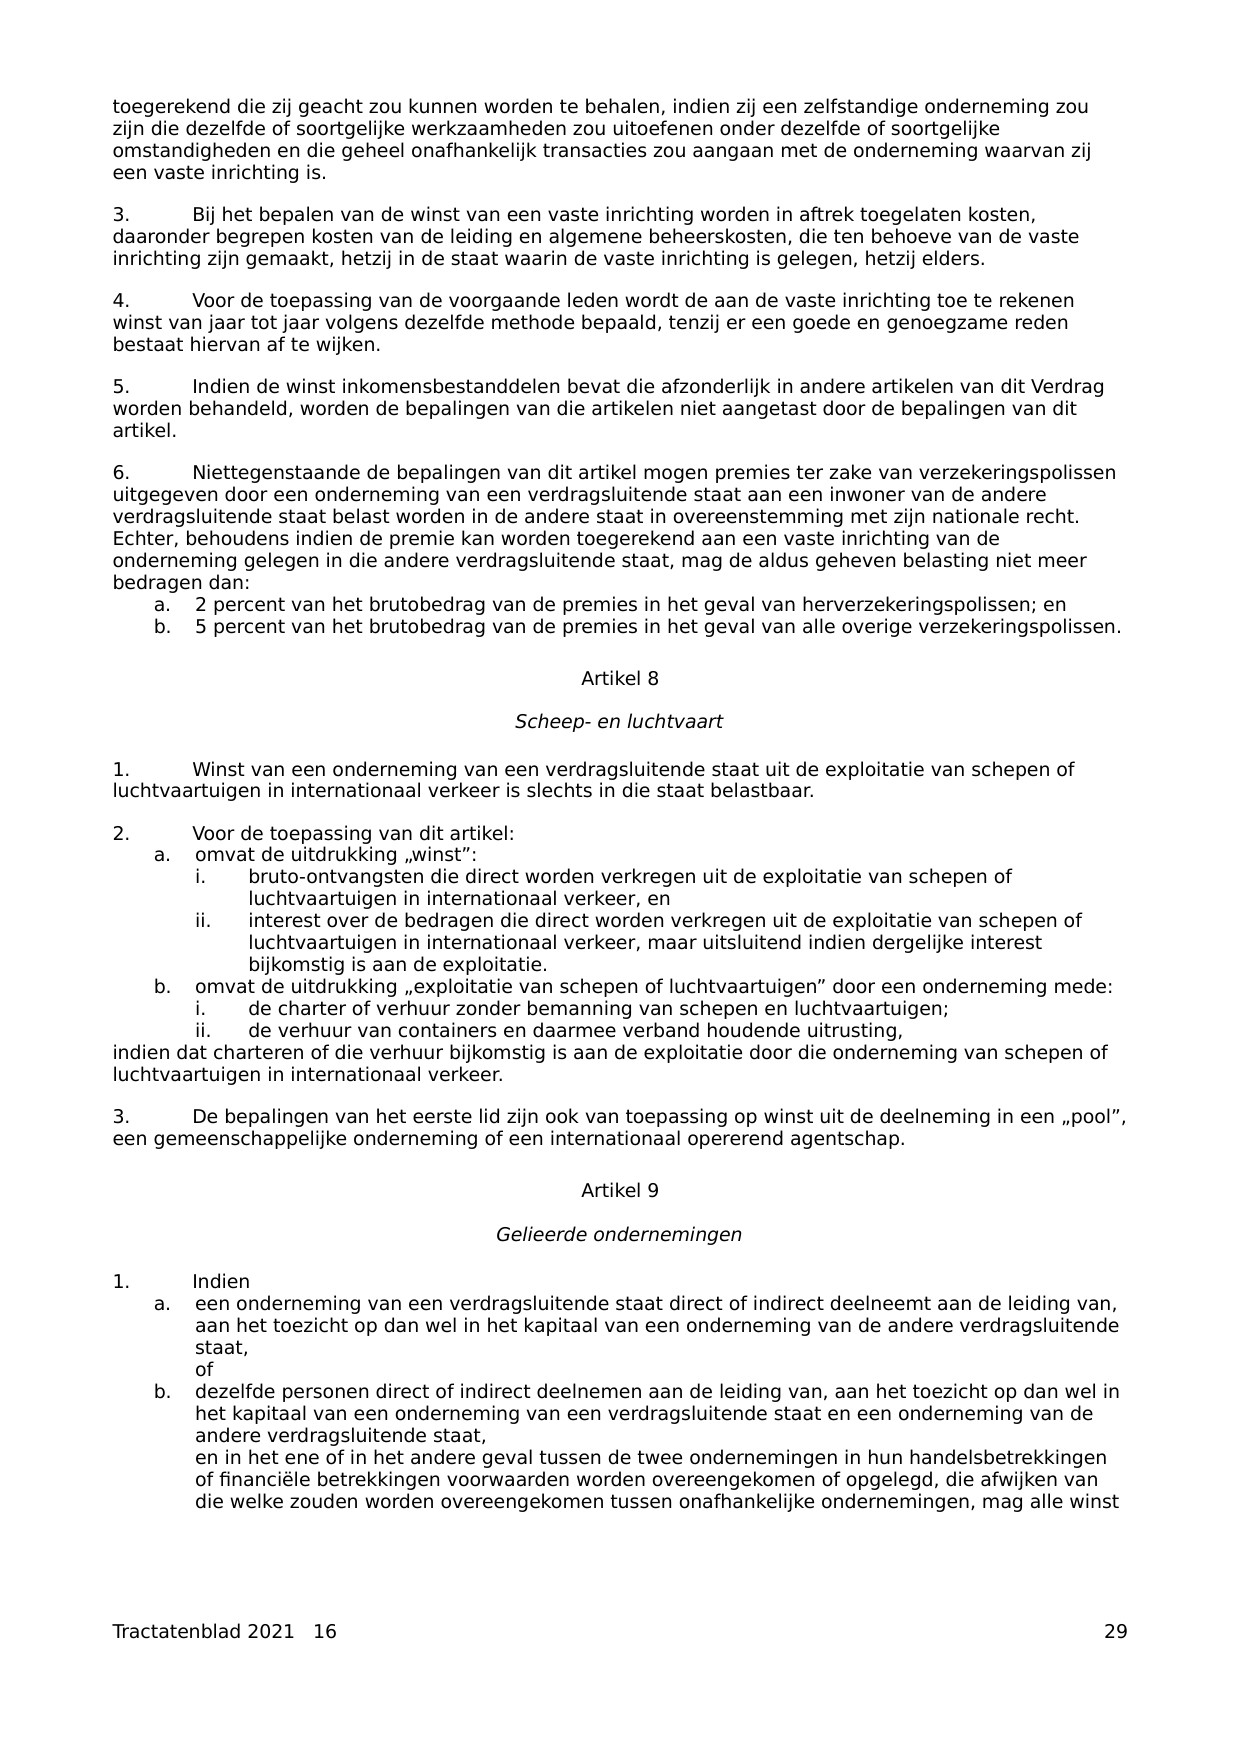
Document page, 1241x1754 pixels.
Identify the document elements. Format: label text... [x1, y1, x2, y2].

text i. bruto-ontvangsten die direct worden verkregen uit de exploitatie van schepen of luchtvaartuigen in internationaal verkeer, en [195, 866, 1128, 910]
text 1. Winst van een onderneming van een verdragsluitende staat uit de exploitatie van schepen of luchtvaartuigen in internationaal verkeer is slechts in die staat belastbaar. [112, 758, 1128, 802]
text en in het ene of in het andere geval tussen de twee ondernemingen in hun handelsbetrekkingen of financiële betrekkingen voorwaarden worden overeengekomen of opgelegd, die afwijken van die welke zouden worden overeengekomen tussen onafhankelijke ondernemingen, mag alle winst [195, 1447, 1128, 1513]
text b. dezelfde personen direct of indirect deelnemen aan de leiding van, aan het toezicht op dan wel in het kapitaal van een onderneming van een verdragsluitende staat en een onderneming van de andere verdragsluitende staat, [153, 1381, 1128, 1447]
text b. 5 percent van het brutobedrag van de premies in het geval van alle overige verzekeringspolissen. [153, 616, 1128, 637]
text a. omvat de uitdrukking „winst”: [153, 844, 1128, 866]
text b. omvat de uitdrukking „exploitatie van schepen of luchtvaartuigen” door een onderneming mede: [153, 976, 1128, 998]
text toegerekend die zij geacht zou kunnen worden te behalen, indien zij een zelfstandige onderneming zou zijn die dezelfde of soortgelijke werkzaamheden zou uitoefenen onder dezelfde of soortgelijke omstandigheden en die geheel onafhankelijk transacties zou aangaan met de onderneming waarvan zij een vaste inrichting is. [112, 96, 1128, 184]
text ii. de verhuur van containers en daarmee verband houdende uitrusting, [195, 1020, 1128, 1042]
text 3. Bij het bepalen van de winst van een vaste inrichting worden in aftrek toegelaten kosten, daaronder begrepen kosten van de leiding en algemene beheerskosten, die ten behoeve van de vaste inrichting zijn gemaakt, hetzij in de staat waarin de vaste inrichting is gelegen, hetzij elders. [112, 204, 1128, 270]
text a. een onderneming van een verdragsluitende staat direct of indirect deelneemt aan de leiding van, aan het toezicht op dan wel in het kapitaal van een onderneming van de andere verdragsluitende staat, [153, 1293, 1128, 1359]
text indien dat charteren of die verhuur bijkomstig is aan de exploitatie door die onderneming van schepen of luchtvaartuigen in internationaal verkeer. [112, 1042, 1128, 1086]
text a. 2 percent van het brutobedrag van de premies in het geval van herverzekeringspolissen; en [153, 593, 1128, 616]
text 4. Voor de toepassing van de voorgaande leden wordt de aan de vaste inrichting toe te rekenen winst van jaar tot jaar volgens dezelfde methode bepaald, tenzij er een goede en genoegzame reden bestaat hiervan af te wijken. [112, 290, 1128, 356]
subtitle Artikel 9 Gelieerde ondernemingen [112, 1180, 1128, 1246]
text i. de charter of verhuur zonder bemanning van schepen en luchtvaartuigen; [195, 998, 1128, 1020]
text ii. interest over de bedragen die direct worden verkregen uit de exploitatie van schepen of luchtvaartuigen in internationaal verkeer, maar uitsluitend indien dergelijke interest bijkomstig is aan de exploitatie. [195, 910, 1128, 976]
text 6. Niettegenstaande de bepalingen van dit artikel mogen premies ter zake van verzekeringspolissen uitgegeven door een onderneming van een verdragsluitende staat aan een inwoner van de andere verdragsluitende staat belast worden in de andere staat in overeenstemming met zijn nationale recht. Echter, behoudens indien de premie kan worden toegerekend aan een vaste inrichting van de onderneming gelegen in die andere verdragsluitende staat, mag de aldus geheven belasting niet meer bedragen dan: [112, 462, 1128, 593]
text of [195, 1359, 1128, 1381]
text 2. Voor de toepassing van dit artikel: [112, 822, 1128, 844]
subtitle Artikel 8 Scheep- en luchtvaart [112, 667, 1128, 733]
text 3. De bepalingen van het eerste lid zijn ook van toepassing op winst uit de deelneming in een „pool”, een gemeenschappelijke onderneming of een internationaal opererend agentschap. [112, 1106, 1128, 1150]
text 5. Indien de winst inkomensbestanddelen bevat die afzonderlijk in andere artikelen van dit Verdrag worden behandeld, worden de bepalingen van die artikelen niet aangetast door de bepalingen van dit artikel. [112, 376, 1128, 442]
text 1. Indien [112, 1271, 1128, 1293]
